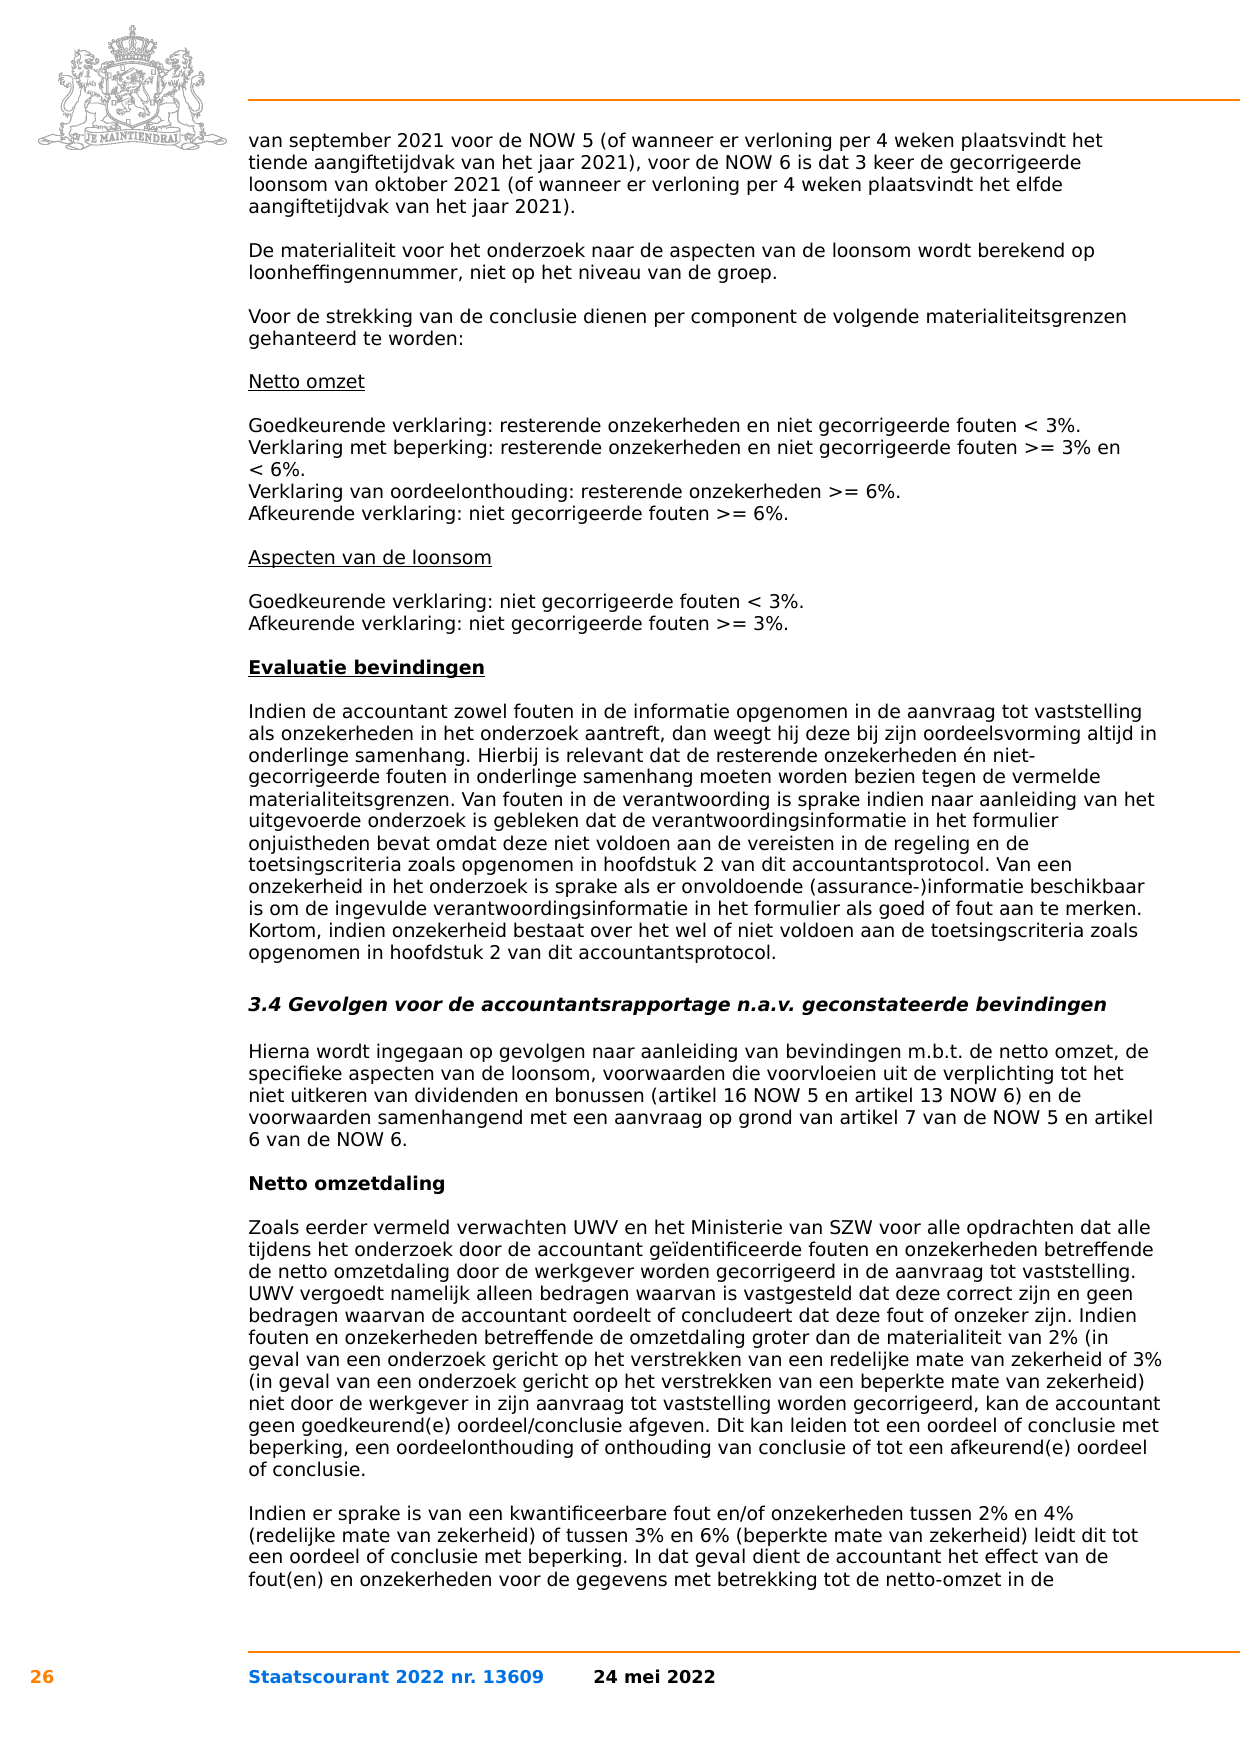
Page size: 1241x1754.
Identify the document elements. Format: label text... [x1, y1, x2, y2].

subtitle Netto omzetdaling [248, 1173, 1163, 1195]
text Afkeurende verklaring: niet gecorrigeerde fouten >= 6%. [248, 503, 1163, 525]
subtitle Aspecten van de loonsom [248, 547, 1163, 569]
subtitle Netto omzet [248, 371, 1163, 393]
text Hierna wordt ingegaan op gevolgen naar aanleiding van bevindingen m.b.t. de netto omzet, de specifieke aspecten van de loonsom, voorwaarden die voorvloeien uit de verplichting tot het niet uitkeren van dividenden en bonussen (artikel 16 NOW 5 en artikel 13 NOW 6) en de voorwaarden samenhangend met een aanvraag op grond van artikel 7 van de NOW 5 en artikel 6 van de NOW 6. [248, 1041, 1163, 1151]
text Goedkeurende verklaring: resterende onzekerheden en niet gecorrigeerde fouten < 3%. [248, 415, 1163, 437]
text De materialiteit voor het onderzoek naar de aspecten van de loonsom wordt berekend op loonheffingennummer, niet op het niveau van de groep. [248, 240, 1163, 284]
text Verklaring met beperking: resterende onzekerheden en niet gecorrigeerde fouten >= 3% en < 6%. [248, 437, 1163, 481]
subtitle 3.4 Gevolgen voor de accountantsrapportage n.a.v. geconstateerde bevindingen [248, 994, 1163, 1016]
text Indien er sprake is van een kwantificeerbare fout en/of onzekerheden tussen 2% en 4% (redelijke mate van zekerheid) of tussen 3% en 6% (beperkte mate van zekerheid) leidt dit tot een oordeel of conclusie met beperking. In dat geval dient de accountant het effect van de fout(en) en onzekerheden voor de gegevens met betrekking tot de netto-omzet in de [248, 1502, 1163, 1590]
text Indien de accountant zowel fouten in de informatie opgenomen in de aanvraag tot vaststelling als onzekerheden in het onderzoek aantreft, dan weegt hij deze bij zijn oordeelsvorming altijd in onderlinge samenhang. Hierbij is relevant dat de resterende onzekerheden én niet-gecorrigeerde fouten in onderlinge samenhang moeten worden bezien tegen de vermelde materialiteitsgrenzen. Van fouten in de verantwoording is sprake indien naar aanleiding van het uitgevoerde onderzoek is gebleken dat de verantwoordingsinformatie in het formulier onjuistheden bevat omdat deze niet voldoen aan de vereisten in de regeling en de toetsingscriteria zoals opgenomen in hoofdstuk 2 van dit accountantsprotocol. Van een onzekerheid in het onderzoek is sprake als er onvoldoende (assurance-)informatie beschikbaar is om de ingevulde verantwoordingsinformatie in het formulier als goed of fout aan te merken. Kortom, indien onzekerheid bestaat over het wel of niet voldoen aan de toetsingscriteria zoals opgenomen in hoofdstuk 2 van dit accountantsprotocol. [248, 701, 1163, 964]
text Zoals eerder vermeld verwachten UWV en het Ministerie van SZW voor alle opdrachten dat alle tijdens het onderzoek door de accountant geïdentificeerde fouten en onzekerheden betreffende de netto omzetdaling door de werkgever worden gecorrigeerd in de aanvraag tot vaststelling. UWV vergoedt namelijk alleen bedragen waarvan is vastgesteld dat deze correct zijn en geen bedragen waarvan de accountant oordeelt of concludeert dat deze fout of onzeker zijn. Indien fouten en onzekerheden betreffende de omzetdaling groter dan de materialiteit van 2% (in geval van een onderzoek gericht op het verstrekken van een redelijke mate van zekerheid of 3% (in geval van een onderzoek gericht op het verstrekken van een beperkte mate van zekerheid) niet door de werkgever in zijn aanvraag tot vaststelling worden gecorrigeerd, kan de accountant geen goedkeurend(e) oordeel/conclusie afgeven. Dit kan leiden tot een oordeel of conclusie met beperking, een oordeelonthouding of onthouding van conclusie of tot een afkeurend(e) oordeel of conclusie. [248, 1217, 1163, 1481]
text van september 2021 voor de NOW 5 (of wanneer er verloning per 4 weken plaatsvindt het tiende aangiftetijdvak van het jaar 2021), voor de NOW 6 is dat 3 keer de gecorrigeerde loonsom van oktober 2021 (of wanneer er verloning per 4 weken plaatsvindt het elfde aangiftetijdvak van het jaar 2021). [248, 130, 1163, 218]
text Verklaring van oordeelonthouding: resterende onzekerheden >= 6%. [248, 481, 1163, 503]
text Goedkeurende verklaring: niet gecorrigeerde fouten < 3%. [248, 591, 1163, 613]
subtitle Evaluatie bevindingen [248, 657, 1163, 679]
text Voor de strekking van de conclusie dienen per component de volgende materialiteitsgrenzen gehanteerd te worden: [248, 306, 1163, 349]
text Afkeurende verklaring: niet gecorrigeerde fouten >= 3%. [248, 613, 1163, 635]
picture [38, 25, 227, 150]
